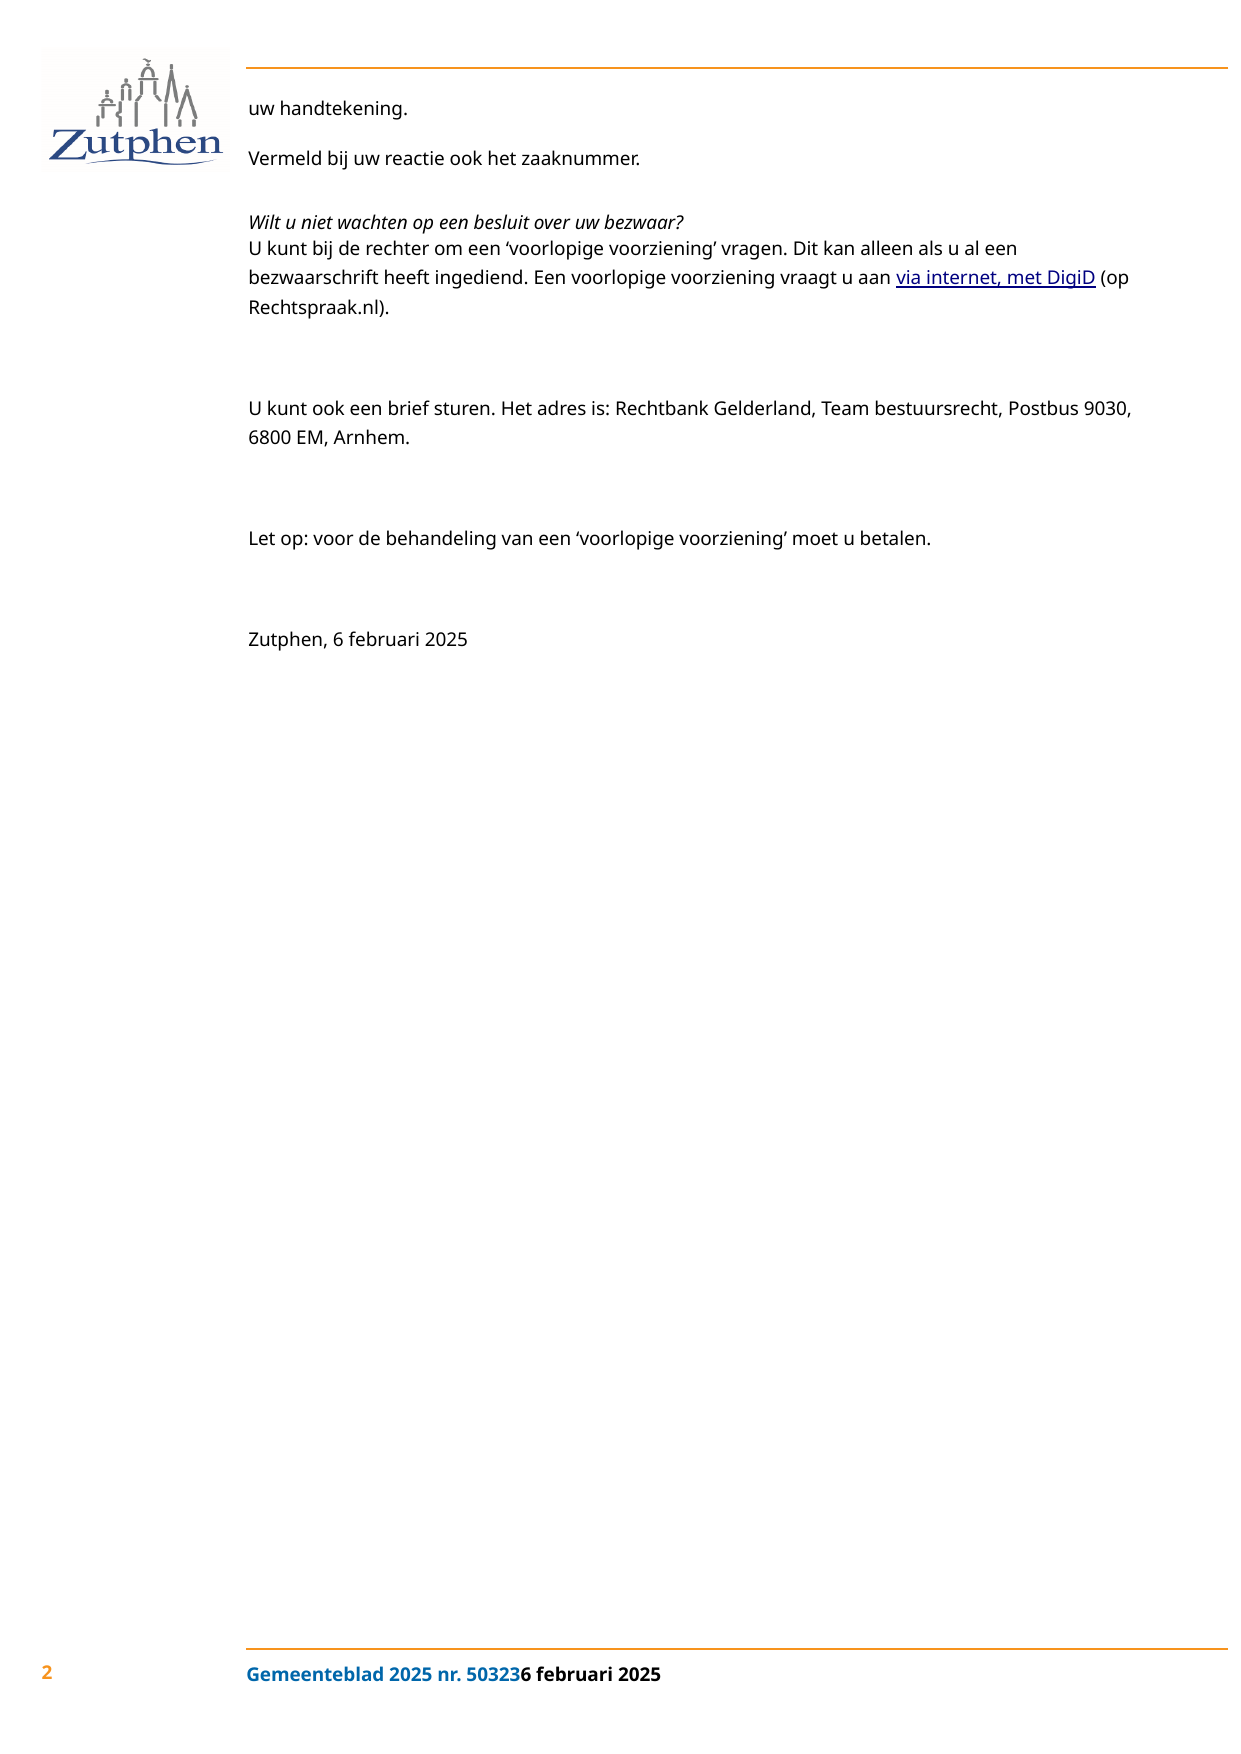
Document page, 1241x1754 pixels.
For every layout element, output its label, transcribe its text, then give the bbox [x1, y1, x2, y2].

text Wilt u niet wachten op een besluit over uw bezwaar? [248, 209, 1152, 235]
text U kunt ook een brief sturen. Het adres is: Rechtbank Gelderland, Team bestuursrecht, Postbus 9030, 6800 EM, Arnhem. [248, 395, 1152, 450]
text Vermeld bij uw reactie ook het zaaknummer. [248, 145, 1152, 171]
text Let op: voor de behandeling van een ‘voorlopige voorziening’ moet u betalen. [248, 525, 1152, 551]
picture [41, 47, 231, 172]
text U kunt bij de rechter om een ‘voorlopige voorziening’ vragen. Dit kan alleen als u al een bezwaarschrift heeft ingediend. Een voorlopige voorziening vraagt u aan via internet, met DigiD (op Rechtspraak.nl). [248, 235, 1152, 320]
text uw handtekening. [248, 95, 1152, 121]
text Zutphen, 6 februari 2025 [248, 626, 1152, 652]
